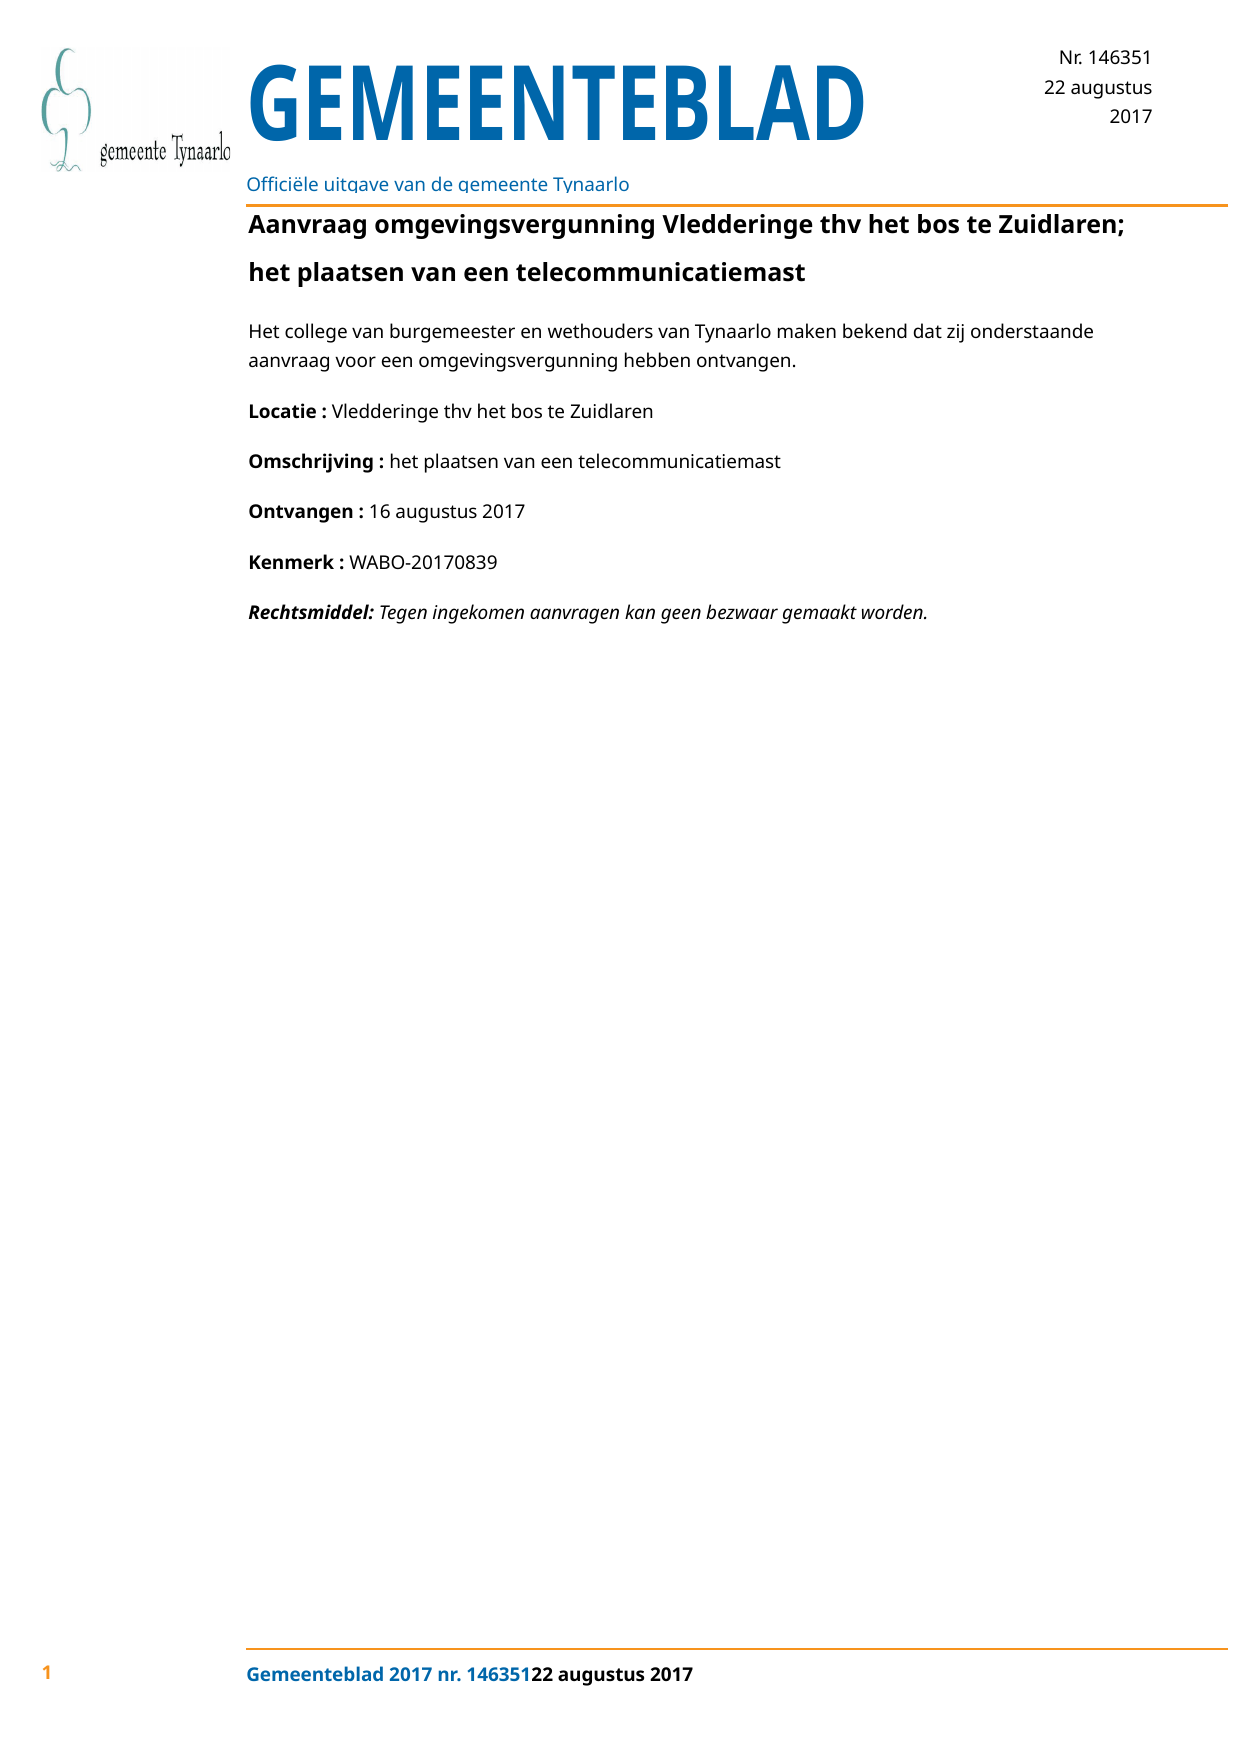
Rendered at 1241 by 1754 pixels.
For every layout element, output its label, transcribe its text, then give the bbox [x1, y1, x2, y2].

text Omschrijving : het plaatsen van een telecommunicatiemast [248, 448, 1152, 474]
text Rechtsmiddel: Tegen ingekomen aanvragen kan geen bezwaar gemaakt worden. [248, 599, 1152, 625]
text Het college van burgemeester en wethouders van Tynaarlo maken bekend dat zij onderstaande aanvraag voor een omgevingsvergunning hebben ontvangen. [248, 318, 1152, 373]
text Aanvraag omgevingsvergunning Vledderinge thv het bos te Zuidlaren; het plaatsen van een telecommunicatiemast [248, 207, 1152, 288]
text Ontvangen : 16 augustus 2017 [248, 499, 1152, 524]
text Locatie : Vledderinge thv het bos te Zuidlaren [248, 398, 1152, 424]
picture [41, 47, 231, 172]
text Kenmerk : WABO-20170839 [248, 549, 1152, 575]
